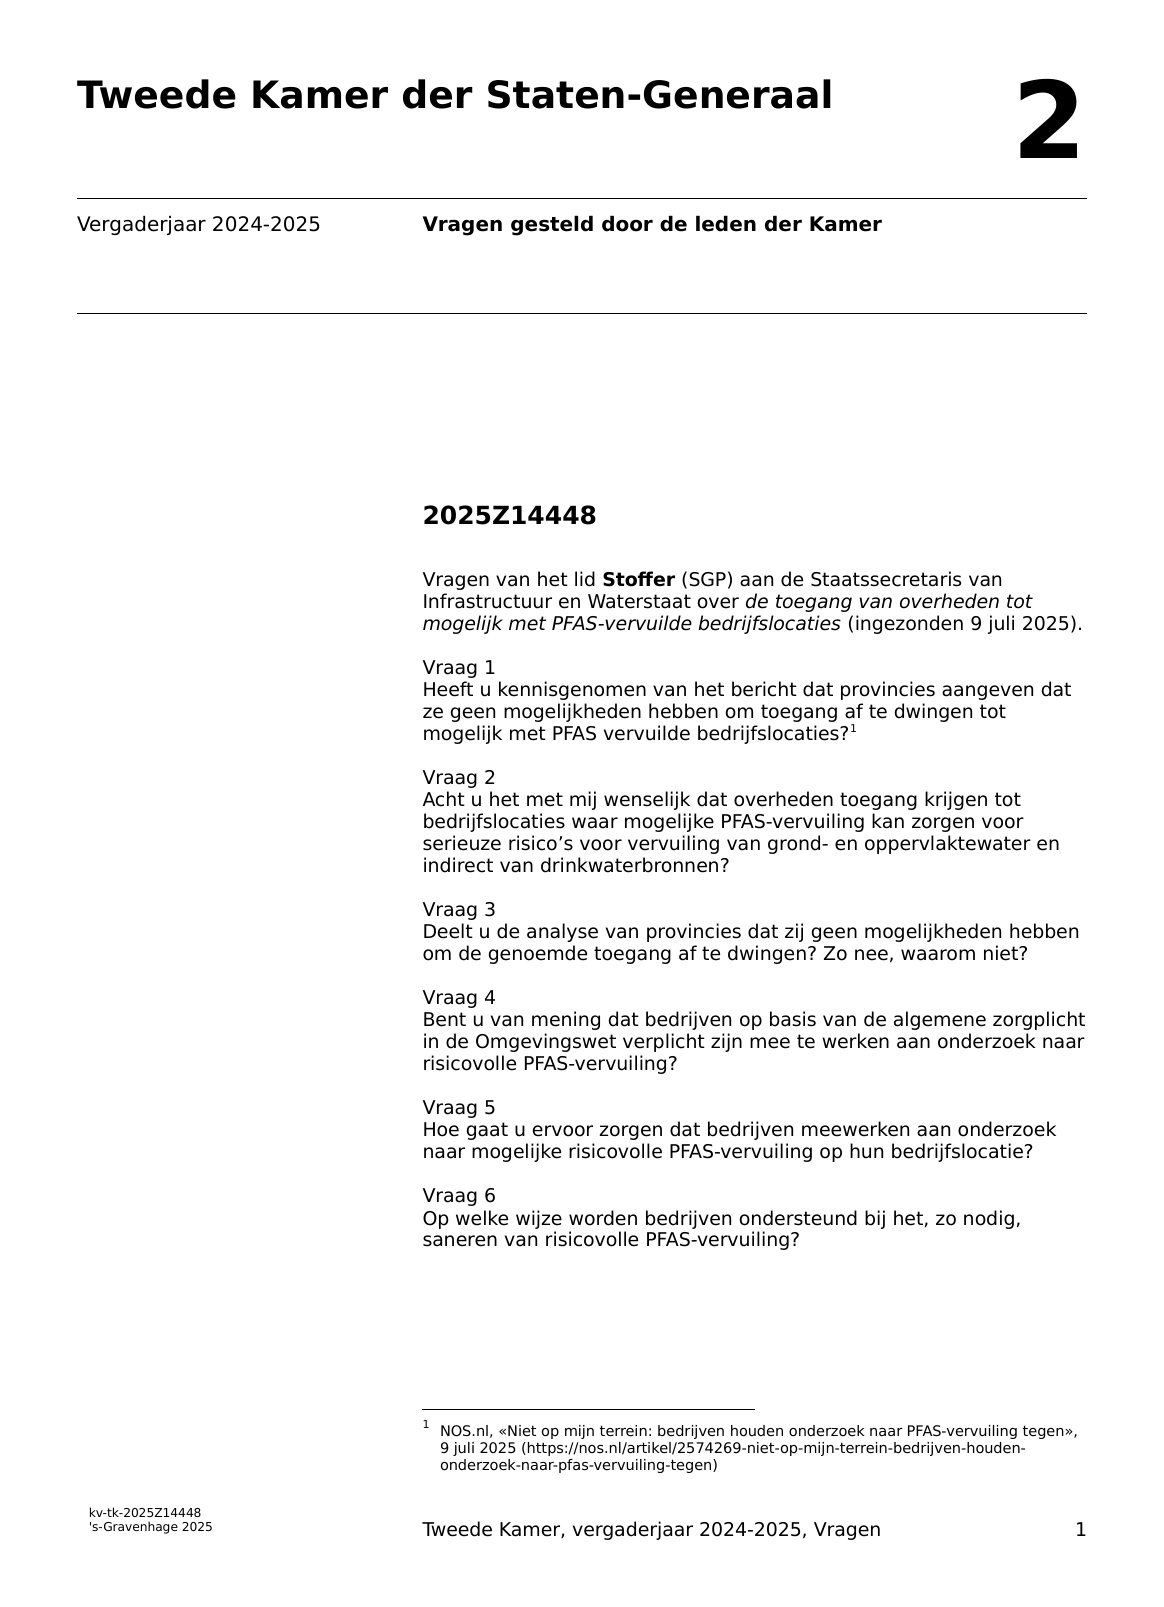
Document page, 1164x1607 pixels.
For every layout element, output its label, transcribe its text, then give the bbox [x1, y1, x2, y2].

text Heeft u kennisgenomen van het bericht dat provincies aangeven dat ze geen mogelijkheden hebben om toegang af te dwingen tot mogelijk met PFAS vervuilde bedrijfslocaties? [422, 679, 1087, 745]
table_cell Vergaderjaar 2024-2025 [77, 199, 422, 313]
text NOS.nl, «Niet op mijn terrein: bedrijven houden onderzoek naar PFAS-vervuiling tegen», 9 juli 2025 (https://nos.nl/artikel/2574269-niet-op-mijn-terrein-bedrijven-houden-onderzoek-naar-pfas-vervuiling-tegen) [422, 1418, 1087, 1474]
text Vraag 3 [422, 899, 1087, 921]
text Hoe gaat u ervoor zorgen dat bedrijven meewerken aan onderzoek naar mogelijke risicovolle PFAS-vervuiling op hun bedrijfslocatie? [422, 1119, 1087, 1163]
text Bent u van mening dat bedrijven op basis van de algemene zorgplicht in de Omgevingswet verplicht zijn mee te werken aan onderzoek naar risicovolle PFAS-vervuiling? [422, 1009, 1087, 1075]
text Vraag 5 [422, 1097, 1087, 1119]
text 's-Gravenhage 2025 [88, 1520, 323, 1534]
text 2025Z14448 [422, 501, 1087, 531]
text Deelt u de analyse van provincies dat zij geen mogelijkheden hebben om de genoemde toegang af te dwingen? Zo nee, waarom niet? [422, 921, 1087, 965]
text kv-tk-2025Z14448 [88, 1506, 323, 1520]
table_header Tweede Kamer der Staten-Generaal [77, 59, 886, 198]
text Vragen van het lid Stoffer (SGP) aan de Staatssecretaris van Infrastructuur en Waterstaat over de toegang van overheden tot mogelijk met PFAS-vervuilde bedrijfslocaties (ingezonden 9 juli 2025). [422, 569, 1087, 635]
table_cell Vragen gesteld door de leden der Kamer [422, 199, 1087, 313]
text Vraag 6 [422, 1185, 1087, 1207]
text Vraag 4 [422, 987, 1087, 1009]
table_header 2 [886, 59, 1087, 198]
text Vraag 2 [422, 767, 1087, 789]
text Acht u het met mij wenselijk dat overheden toegang krijgen tot bedrijfslocaties waar mogelijke PFAS-vervuiling kan zorgen voor serieuze risico’s voor vervuiling van grond- en oppervlaktewater en indirect van drinkwaterbronnen? [422, 789, 1087, 877]
text Op welke wijze worden bedrijven ondersteund bij het, zo nodig, saneren van risicovolle PFAS-vervuiling? [422, 1207, 1087, 1251]
text Vraag 1 [422, 657, 1087, 679]
